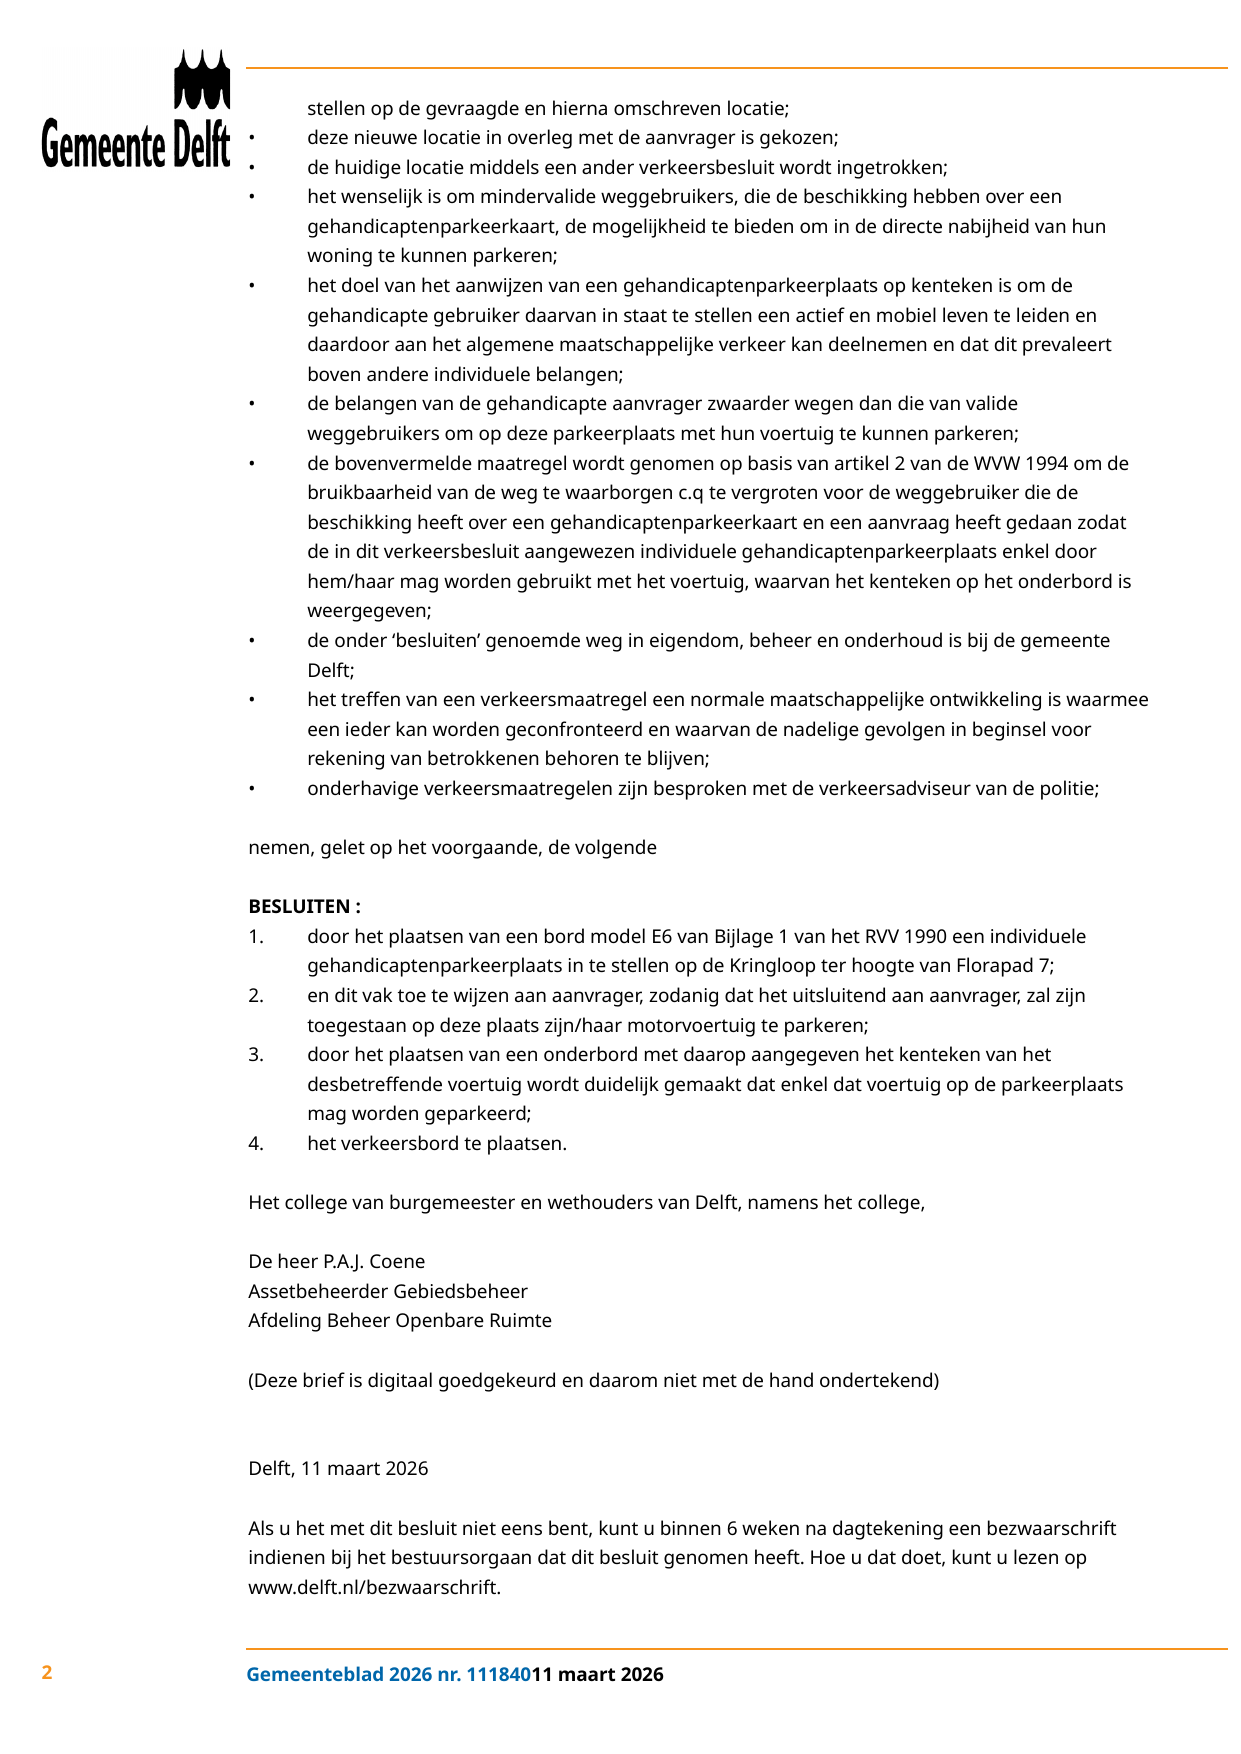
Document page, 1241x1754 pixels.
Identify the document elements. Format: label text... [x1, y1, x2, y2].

list de belangen van de gehandicapte aanvrager zwaarder wegen dan die van valide weggebruikers om op deze parkeerplaats met hun voertuig te kunnen parkeren; [248, 391, 1152, 446]
list de bovenvermelde maatregel wordt genomen op basis van artikel 2 van de WVW 1994 om de bruikbaarheid van de weg te waarborgen c.q te vergroten voor de weggebruiker die de beschikking heeft over een gehandicaptenparkeerkaart en een aanvraag heeft gedaan zodat de in dit verkeersbesluit aangewezen individuele gehandicaptenparkeerplaats enkel door hem/haar mag worden gebruikt met het voertuig, waarvan het kenteken op het onderbord is weergegeven; [248, 450, 1152, 623]
list deze nieuwe locatie in overleg met de aanvrager is gekozen; [248, 124, 1152, 150]
text nemen, gelet op het voorgaande, de volgende [248, 834, 1152, 860]
picture [41, 47, 231, 172]
list het doel van het aanwijzen van een gehandicaptenparkeerplaats op kenteken is om de gehandicapte gebruiker daarvan in staat te stellen een actief en mobiel leven te leiden en daardoor aan het algemene maatschappelijke verkeer kan deelnemen en dat dit prevaleert boven andere individuele belangen; [248, 272, 1152, 387]
text BESLUITEN : [248, 893, 1152, 919]
list onderhavige verkeersmaatregelen zijn besproken met de verkeersadviseur van de politie; [248, 775, 1152, 801]
list het verkeersbord te plaatsen. [248, 1130, 1152, 1156]
list het treffen van een verkeersmaatregel een normale maatschappelijke ontwikkeling is waarmee een ieder kan worden geconfronteerd en waarvan de nadelige gevolgen in beginsel voor rekening van betrokkenen behoren te blijven; [248, 686, 1152, 771]
list het wenselijk is om mindervalide weggebruikers, die de beschikking hebben over een gehandicaptenparkeerkaart, de mogelijkheid te bieden om in de directe nabijheid van hun woning te kunnen parkeren; [248, 183, 1152, 268]
list door het plaatsen van een bord model E6 van Bijlage 1 van het RVV 1990 een individuele gehandicaptenparkeerplaats in te stellen op de Kringloop ter hoogte van Florapad 7; [248, 923, 1152, 978]
text Als u het met dit besluit niet eens bent, kunt u binnen 6 weken na dagtekening een bezwaarschrift indienen bij het bestuursorgaan dat dit besluit genomen heeft. Hoe u dat doet, kunt u lezen op www.delft.nl/bezwaarschrift. [248, 1515, 1152, 1600]
text Afdeling Beheer Openbare Ruimte [248, 1308, 1152, 1333]
text Delft, 11 maart 2026 [248, 1456, 1152, 1481]
list en dit vak toe te wijzen aan aanvrager, zodanig dat het uitsluitend aan aanvrager, zal zijn toegestaan op deze plaats zijn/haar motorvoertuig te parkeren; [248, 982, 1152, 1038]
list stellen op de gevraagde en hierna omschreven locatie; [248, 95, 1152, 121]
text De heer P.A.J. Coene [248, 1248, 1152, 1274]
list de huidige locatie middels een ander verkeersbesluit wordt ingetrokken; [248, 154, 1152, 180]
text Assetbeheerder Gebiedsbeheer [248, 1278, 1152, 1304]
list door het plaatsen van een onderbord met daarop aangegeven het kenteken van het desbetreffende voertuig wordt duidelijk gemaakt dat enkel dat voertuig op de parkeerplaats mag worden geparkeerd; [248, 1041, 1152, 1126]
text Het college van burgemeester en wethouders van Delft, namens het college, [248, 1189, 1152, 1215]
list de onder ‘besluiten’ genoemde weg in eigendom, beheer en onderhoud is bij de gemeente Delft; [248, 627, 1152, 683]
text (Deze brief is digitaal goedgekeurd en daarom niet met de hand ondertekend) [248, 1367, 1152, 1393]
